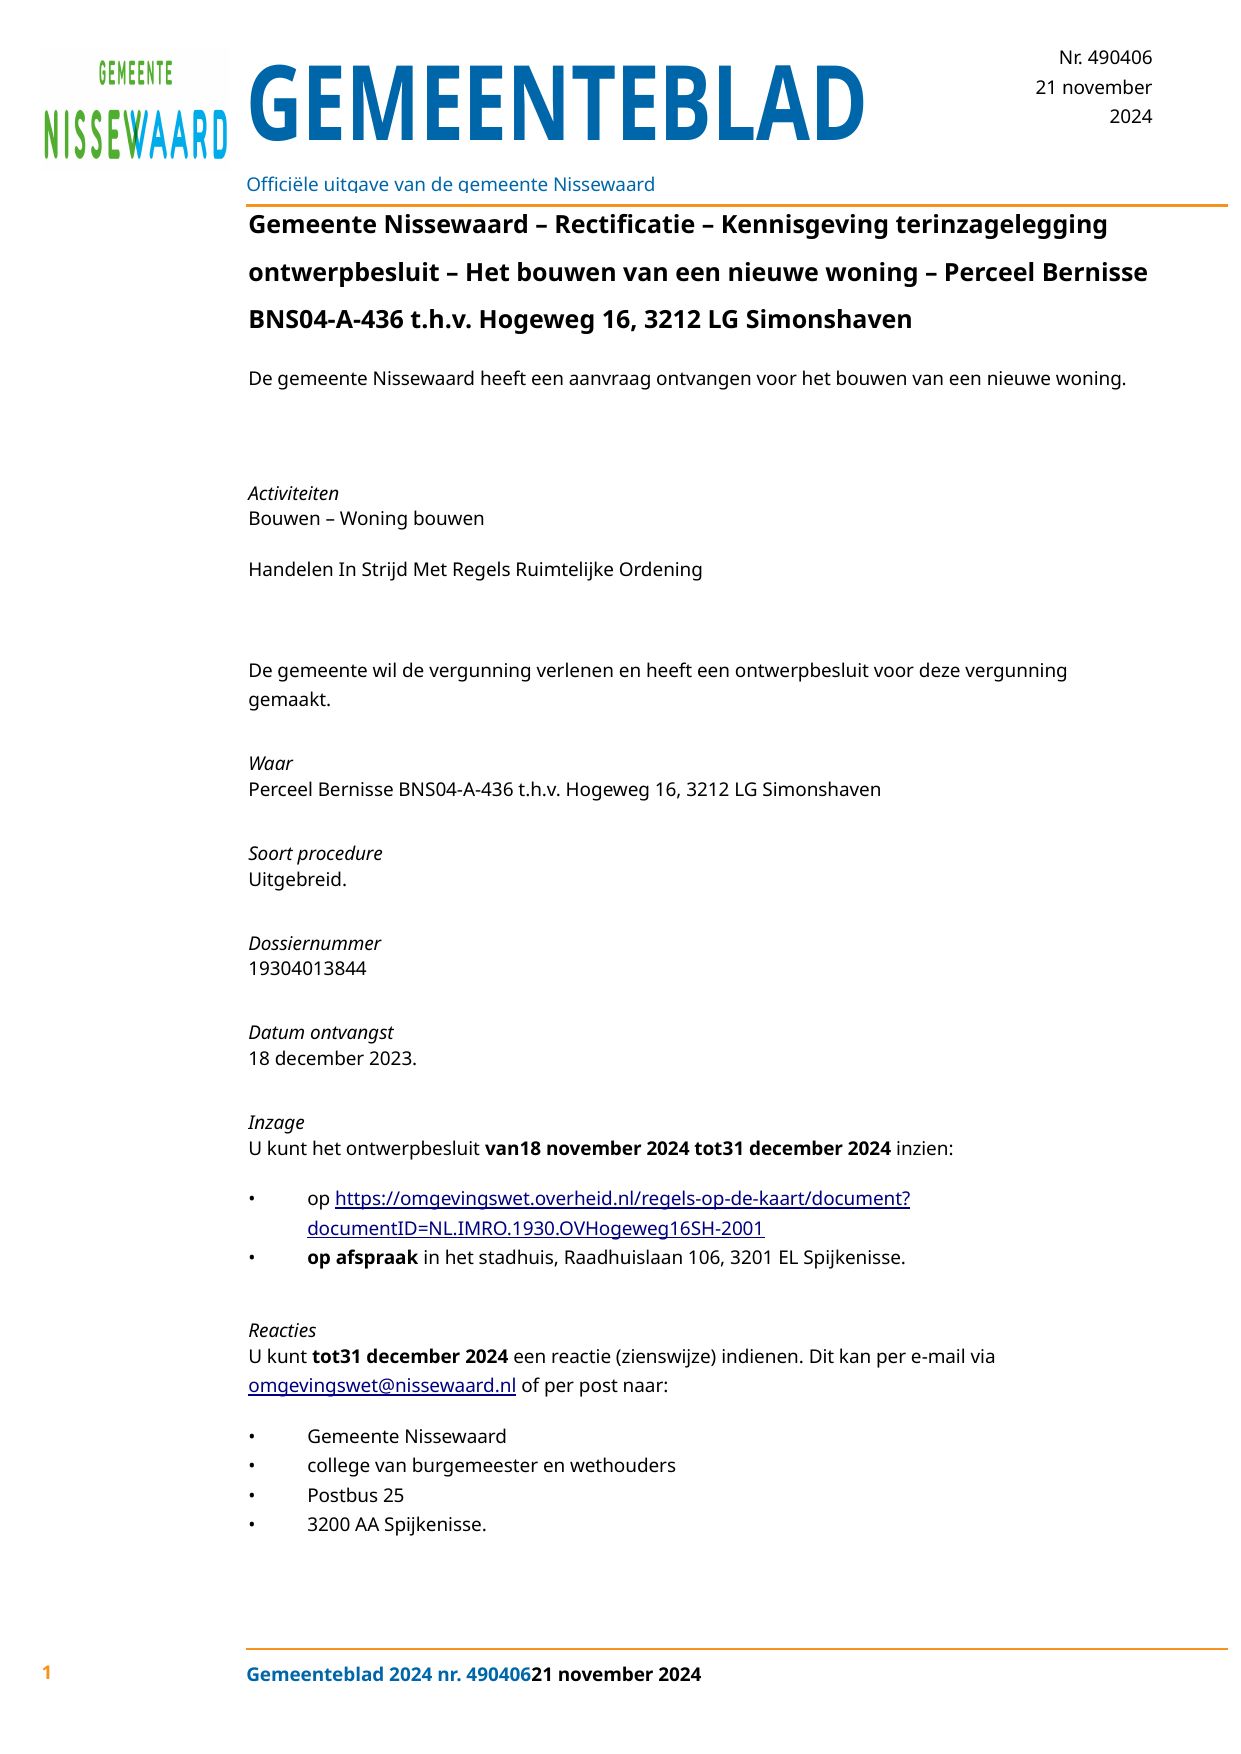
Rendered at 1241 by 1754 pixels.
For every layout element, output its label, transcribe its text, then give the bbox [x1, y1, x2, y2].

text Bouwen – Woning bouwen [248, 506, 1152, 531]
text Inzage [248, 1109, 1152, 1135]
text U kunt het ontwerpbesluit van18 november 2024 tot31 december 2024 inzien: [248, 1135, 1152, 1161]
text De gemeente Nissewaard heeft een aanvraag ontvangen voor het bouwen van een nieuwe woning. [248, 366, 1152, 391]
text Perceel Bernisse BNS04-A-436 t.h.v. Hogeweg 16, 3212 LG Simonshaven [248, 776, 1152, 802]
text Handelen In Strijd Met Regels Ruimtelijke Ordening [248, 556, 1152, 582]
text 19304013844 [248, 956, 1152, 981]
list college van burgemeester en wethouders [248, 1452, 1152, 1478]
text U kunt tot31 december 2024 een reactie (zienswijze) indienen. Dit kan per e-mail via omgevingswet@nissewaard.nl of per post naar: [248, 1343, 1152, 1398]
text Gemeente Nissewaard – Rectificatie – Kennisgeving terinzagelegging ontwerpbesluit – Het bouwen van een nieuwe woning – Perceel Bernisse BNS04-A-436 t.h.v. Hogeweg 16, 3212 LG Simonshaven [248, 207, 1152, 336]
text 18 december 2023. [248, 1045, 1152, 1071]
text Waar [248, 750, 1152, 776]
list 3200 AA Spijkenisse. [248, 1512, 1152, 1537]
list op https://omgevingswet.overheid.nl/regels-op-de-kaart/document?documentID=NL.IMRO.1930.OVHogeweg16SH-2001 [248, 1185, 1152, 1241]
text Reacties [248, 1317, 1152, 1343]
text Uitgebreid. [248, 866, 1152, 892]
list op afspraak in het stadhuis, Raadhuislaan 106, 3201 EL Spijkenisse. [248, 1244, 1152, 1270]
text Datum ontvangst [248, 1019, 1152, 1045]
text Activiteiten [248, 480, 1152, 506]
list Postbus 25 [248, 1482, 1152, 1508]
picture [41, 47, 231, 172]
text De gemeente wil de vergunning verlenen en heeft een ontwerpbesluit voor deze vergunning gemaakt. [248, 657, 1152, 712]
text Dossiernummer [248, 930, 1152, 956]
text Soort procedure [248, 840, 1152, 866]
list Gemeente Nissewaard [248, 1423, 1152, 1449]
